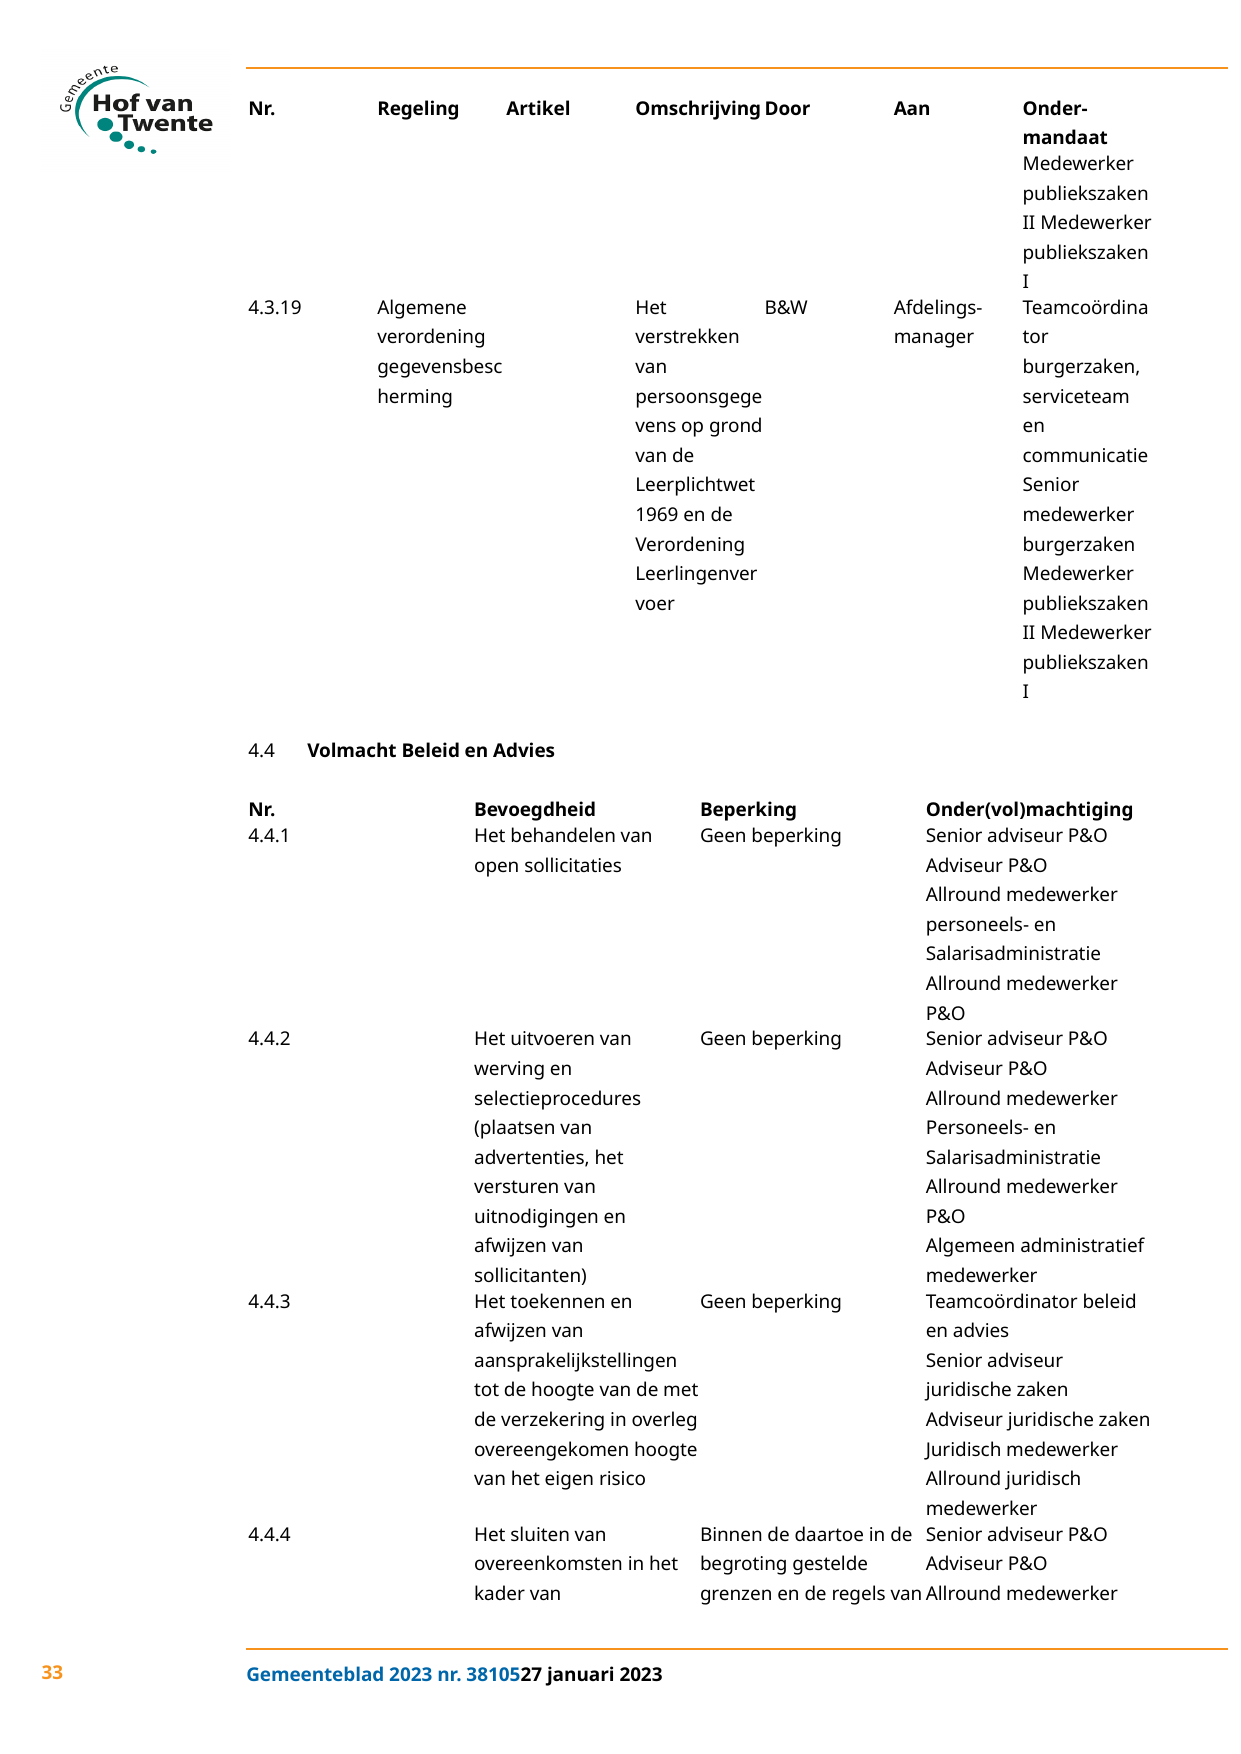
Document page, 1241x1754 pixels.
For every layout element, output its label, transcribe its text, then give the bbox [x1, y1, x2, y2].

table_cell [894, 150, 1022, 294]
table_cell [506, 294, 635, 704]
table_cell Senior adviseur P&O Adviseur P&O Allround medewerker Personeels- en Salarisadministratie Allround medewerker P&O Algemeen administratief medewerker [926, 1026, 1152, 1288]
table_header Aan [894, 95, 1022, 150]
table_cell Teamcoördinator burgerzaken, serviceteam en communicatie Senior medewerker burgerzaken Medewerker publiekszaken II Medewerker publiekszaken I [1023, 294, 1152, 704]
table_cell Senior adviseur P&O Adviseur P&O Allround medewerker personeels- en Salarisadministratie Allround medewerker P&O [926, 822, 1152, 1026]
table_cell 4.4.4 [248, 1521, 474, 1606]
table_header Onder(vol)machtiging [926, 797, 1152, 822]
table_cell Het verstrekken van persoonsgegevens op grond van de Leerplichtwet 1969 en de Verordening Leerlingenvervoer [635, 294, 764, 704]
table_header Regeling [377, 95, 506, 150]
table_cell Medewerker publiekszaken II Medewerker publiekszaken I [1023, 150, 1152, 294]
table_header Bevoegdheid [474, 797, 700, 822]
picture [41, 47, 231, 172]
table_cell 4.3.19 [248, 294, 377, 704]
table_cell Senior adviseur P&O Adviseur P&O Allround medewerker [926, 1521, 1152, 1606]
table_header Artikel [506, 95, 635, 150]
table_cell 4.4.2 [248, 1026, 474, 1288]
table_cell Het toekennen en afwijzen van aansprakelijkstellingen tot de hoogte van de met de verzekering in overleg overeengekomen hoogte van het eigen risico [474, 1288, 700, 1521]
table_header Omschrijving [635, 95, 764, 150]
table_header Beperking [700, 797, 926, 822]
table_cell 4.4.1 [248, 822, 474, 1026]
table_cell [248, 150, 377, 294]
list Volmacht Beleid en Advies [248, 737, 1152, 763]
table_cell Het behandelen van open sollicitaties [474, 822, 700, 1026]
table_cell B&W [764, 294, 893, 704]
table_cell Binnen de daartoe in de begroting gestelde grenzen en de regels van [700, 1521, 926, 1606]
table_cell Het sluiten van overeenkomsten in het kader van [474, 1521, 700, 1606]
table_cell [764, 150, 893, 294]
table_header Nr. [248, 95, 377, 150]
table_cell Afdelings-manager [894, 294, 1022, 704]
table_header Door [764, 95, 893, 150]
table_cell Geen beperking [700, 1288, 926, 1521]
table_cell Teamcoördinator beleid en advies Senior adviseur juridische zaken Adviseur juridische zaken Juridisch medewerker Allround juridisch medewerker [926, 1288, 1152, 1521]
table_header Nr. [248, 797, 474, 822]
table_cell Algemene verordening gegevensbescherming [377, 294, 506, 704]
table_cell Geen beperking [700, 822, 926, 1026]
table_cell 4.4.3 [248, 1288, 474, 1521]
table_cell [506, 150, 635, 294]
table_header Onder-mandaat [1023, 95, 1152, 150]
table_cell [635, 150, 764, 294]
table_cell Het uitvoeren van werving en selectieprocedures (plaatsen van advertenties, het versturen van uitnodigingen en afwijzen van sollicitanten) [474, 1026, 700, 1288]
table_cell Geen beperking [700, 1026, 926, 1288]
table_cell [377, 150, 506, 294]
